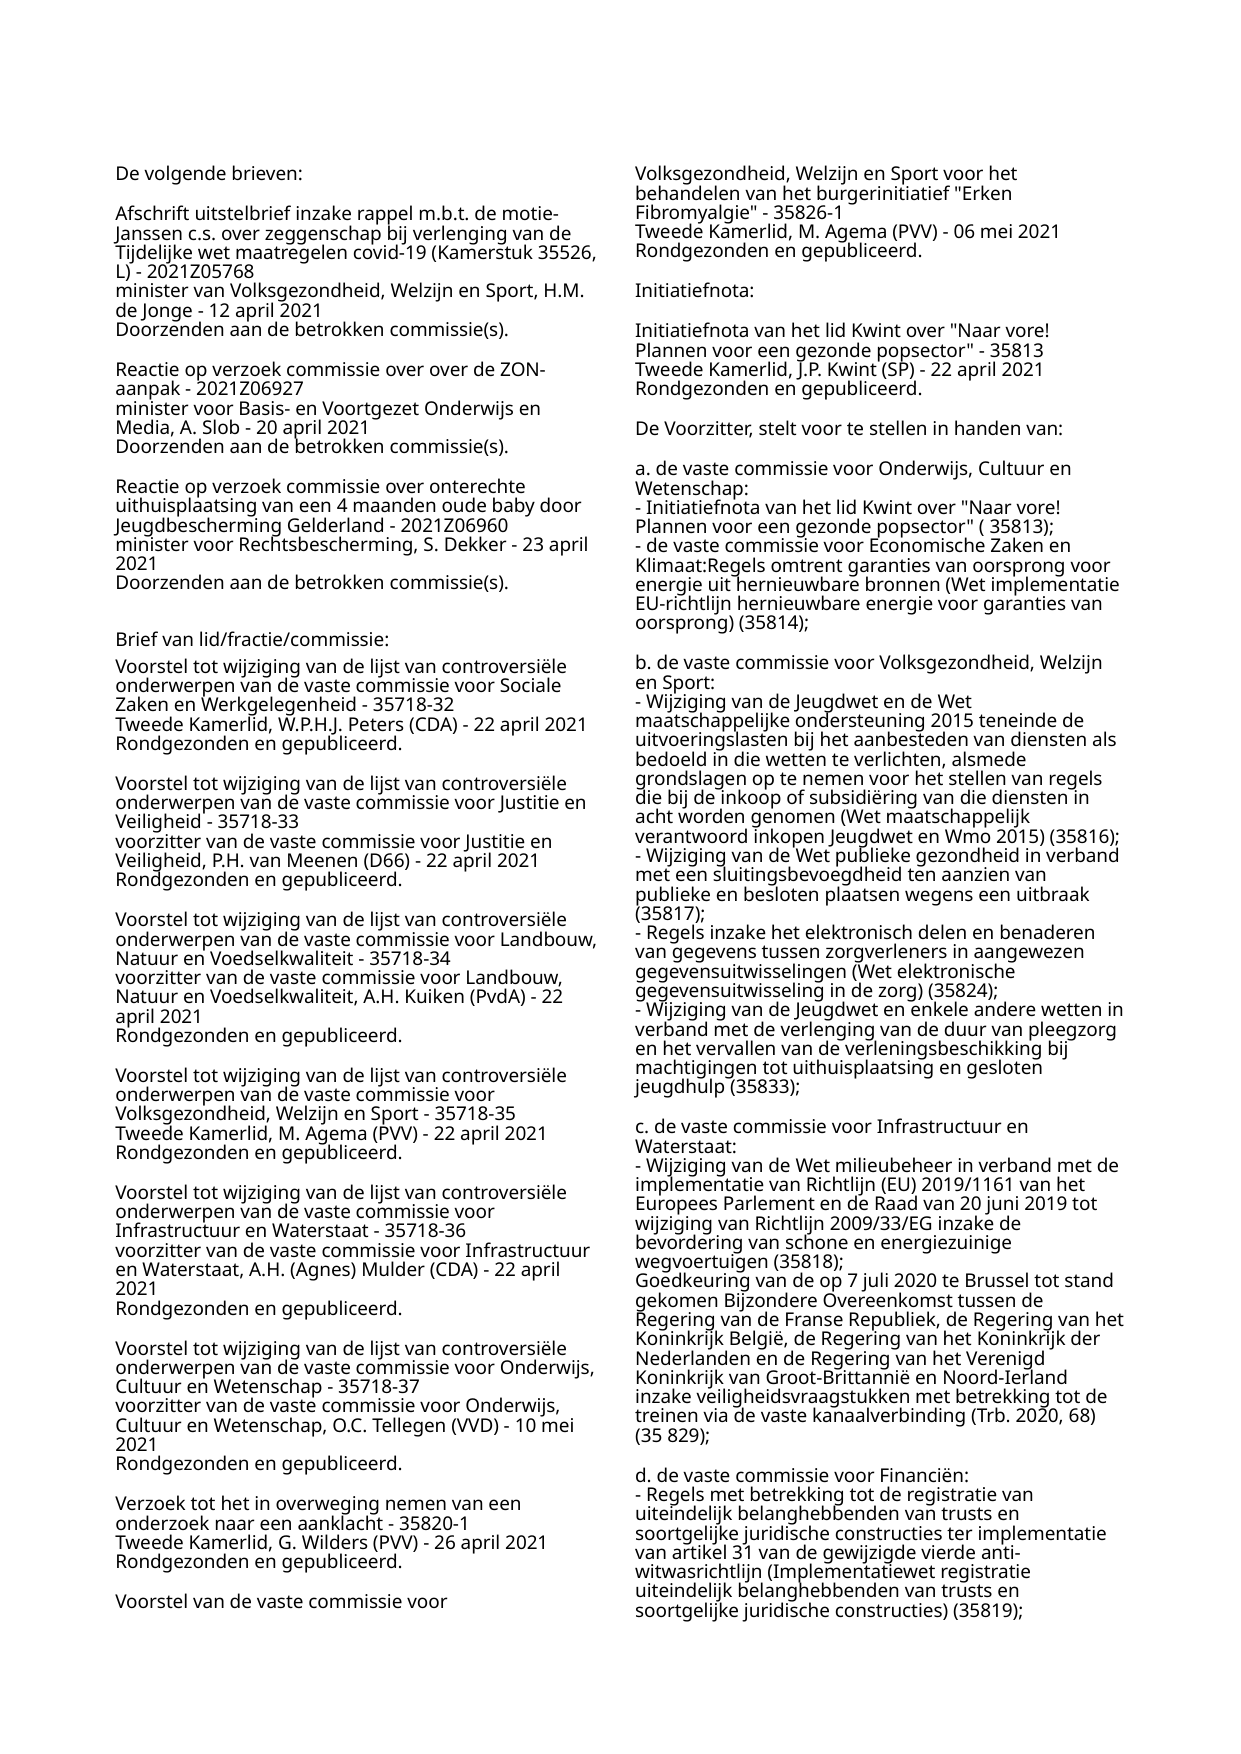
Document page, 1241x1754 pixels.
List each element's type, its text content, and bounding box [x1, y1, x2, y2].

text voorzitter van de vaste commissie voor Justitie en Veiligheid, P.H. van Meenen (D66) - 22 april 2021 [115, 833, 605, 871]
text Rondgezonden en gepubliceerd. [115, 1299, 605, 1319]
text - Wijziging van de Wet publieke gezondheid in verband met een sluitingsbevoegdheid ten aanzien van publieke en besloten plaatsen wegens een uitbraak (35817); [635, 847, 1125, 924]
text De Voorzitter, stelt voor te stellen in handen van: [635, 420, 1125, 439]
text voorzitter van de vaste commissie voor Onderwijs, Cultuur en Wetenschap, O.C. Tellegen (VVD) - 10 mei 2021 [115, 1397, 605, 1455]
text Rondgezonden en gepubliceerd. [635, 380, 1125, 399]
text Initiatiefnota van het lid Kwint over "Naar vore! Plannen voor een gezonde popsector" - 35813 [635, 322, 1125, 361]
text Doorzenden aan de betrokken commissie(s). [115, 321, 605, 340]
text Tweede Kamerlid, W.P.H.J. Peters (CDA) - 22 april 2021 [115, 716, 605, 735]
text De volgende brieven: [115, 165, 605, 184]
text c. de vaste commissie voor Infrastructuur en Waterstaat: [635, 1118, 1125, 1157]
text Voorstel tot wijziging van de lijst van controversiële onderwerpen van de vaste commissie voor Onderwijs, Cultuur en Wetenschap - 35718-37 [115, 1339, 605, 1397]
text voorzitter van de vaste commissie voor Infrastructuur en Waterstaat, A.H. (Agnes) Mulder (CDA) - 22 april 2021 [115, 1242, 605, 1299]
text a. de vaste commissie voor Onderwijs, Cultuur en Wetenschap: [635, 460, 1125, 499]
text Tweede Kamerlid, M. Agema (PVV) - 06 mei 2021 [635, 223, 1125, 242]
text Rondgezonden en gepubliceerd. [115, 1027, 605, 1046]
text - Wijziging van de Jeugdwet en de Wet maatschappelijke ondersteuning 2015 teneinde de uitvoeringslasten bij het aanbesteden van diensten als bedoeld in die wetten te verlichten, alsmede grondslagen op te nemen voor het stellen van regels die bij de inkoop of subsidiëring van die diensten in acht worden genomen (Wet maatschappelijk verantwoord inkopen Jeugdwet en Wmo 2015) (35816); [635, 693, 1125, 847]
text Brief van lid/fractie/commissie: [115, 626, 605, 652]
text Tweede Kamerlid, G. Wilders (PVV) - 26 april 2021 [115, 1534, 605, 1553]
text Rondgezonden en gepubliceerd. [115, 1553, 605, 1572]
text Afschrift uitstelbrief inzake rappel m.b.t. de motie-Janssen c.s. over zeggenschap bij verlenging van de Tijdelijke wet maatregelen covid-19 (Kamerstuk 35526, L) - 2021Z05768 [115, 205, 605, 282]
text Tweede Kamerlid, [635, 361, 800, 380]
text - Wijziging van de Jeugdwet en enkele andere wetten in verband met de verlenging van de duur van pleegzorg en het vervallen van de verleningsbeschikking bij machtigingen tot uithuisplaatsing en gesloten jeugdhulp (35833); [635, 1001, 1125, 1098]
text Volksgezondheid, Welzijn en Sport voor het behandelen van het burgerinitiatief "Erken Fibromyalgie" - 35826-1 [635, 165, 1125, 223]
text Rondgezonden en gepubliceerd. [115, 1144, 605, 1163]
text Voorstel van de vaste commissie voor [115, 1593, 605, 1612]
text Verzoek tot het in overweging nemen van een onderzoek naar een aanklacht - 35820-1 [115, 1495, 605, 1534]
text - de vaste commissie voor Economische Zaken en Klimaat:Regels omtrent garanties van oorsprong voor energie uit hernieuwbare bronnen (Wet implementatie EU-richtlijn hernieuwbare energie voor garanties van oorsprong) (35814); [635, 537, 1125, 634]
text Rondgezonden en gepubliceerd. [115, 735, 605, 754]
text Voorstel tot wijziging van de lijst van controversiële onderwerpen van de vaste commissie voor Infrastructuur en Waterstaat - 35718-36 [115, 1184, 605, 1242]
text - Regels met betrekking tot de registratie van uiteindelijk belanghebbenden van trusts en soortgelijke juridische constructies ter implementatie van artikel 31 van de gewijzigde vierde anti- witwasrichtlijn (Implementatiewet registratie uiteindelijk belanghebbenden van trusts en soortgelijke juridische constructies) (35819); [635, 1486, 1125, 1621]
text Voorstel tot wijziging van de lijst van controversiële onderwerpen van de vaste commissie voor Sociale Zaken en Werkgelegenheid - 35718-32 [115, 658, 605, 716]
text minister van Volksgezondheid, Welzijn en Sport, H.M. de Jonge - 12 april 2021 [115, 282, 605, 321]
text Goedkeuring van de op 7 juli 2020 te Brussel tot stand gekomen Bijzondere Overeenkomst tussen de Regering van de Franse Republiek, de Regering van het Koninkrijk België, de Regering van het Koninkrijk der Nederlanden en de Regering van het Verenigd Koninkrijk van Groot-Brittannië en Noord-Ierland inzake veiligheidsvraagstukken met betrekking tot de treinen via de vaste kanaalverbinding (Trb. 2020, 68) (35 829); [635, 1272, 1125, 1446]
text - Regels inzake het elektronisch delen en benaderen van gegevens tussen zorgverleners in aangewezen gegevensuitwisselingen (Wet elektronische gegevensuitwisseling in de zorg) (35824); [635, 924, 1125, 1001]
text d. de vaste commissie voor Financiën: [635, 1467, 1125, 1486]
text - Wijziging van de Wet milieubeheer in verband met de implementatie van Richtlijn (EU) 2019/1161 van het Europees Parlement en de Raad van 20 juni 2019 tot wijziging van Richtlijn 2009/33/EG inzake de bevordering van schone en energiezuinige wegvoertuigen (35818); [635, 1157, 1125, 1272]
text Rondgezonden en gepubliceerd. [635, 242, 1125, 262]
text Reactie op verzoek commissie over onterechte uithuisplaatsing van een 4 maanden oude baby door Jeugdbescherming Gelderland - 2021Z06960 [115, 478, 605, 536]
text - Initiatiefnota van het lid Kwint over "Naar vore! Plannen voor een gezonde popsector" ( 35813); [635, 499, 1125, 537]
text minister voor Rechtsbescherming, S. Dekker - 23 april 2021 [115, 536, 605, 574]
text Reactie op verzoek commissie over over de ZON-aanpak - 2021Z06927 [115, 361, 605, 399]
text minister voor Basis- en Voortgezet Onderwijs en Media, A. Slob - 20 april 2021 [115, 399, 605, 438]
text Rondgezonden en gepubliceerd. [115, 1455, 605, 1474]
text Tweede Kamerlid, M. Agema (PVV) - 22 april 2021 [115, 1125, 605, 1144]
text Doorzenden aan de betrokken commissie(s). [115, 574, 605, 594]
text Voorstel tot wijziging van de lijst van controversiële onderwerpen van de vaste commissie voor Volksgezondheid, Welzijn en Sport - 35718-35 [115, 1067, 605, 1125]
text b. de vaste commissie voor Volksgezondheid, Welzijn en Sport: [635, 654, 1125, 693]
text J.P. Kwint (SP) - 22 april 2021 [799, 361, 1125, 380]
text Rondgezonden en gepubliceerd. [115, 871, 605, 891]
text Voorstel tot wijziging van de lijst van controversiële onderwerpen van de vaste commissie voor Landbouw, Natuur en Voedselkwaliteit - 35718-34 [115, 911, 605, 969]
text Initiatiefnota: [635, 282, 1125, 302]
text voorzitter van de vaste commissie voor Landbouw, Natuur en Voedselkwaliteit, A.H. Kuiken (PvdA) - 22 april 2021 [115, 969, 605, 1027]
text Voorstel tot wijziging van de lijst van controversiële onderwerpen van de vaste commissie voor Justitie en Veiligheid - 35718-33 [115, 775, 605, 833]
text Doorzenden aan de betrokken commissie(s). [115, 438, 605, 457]
